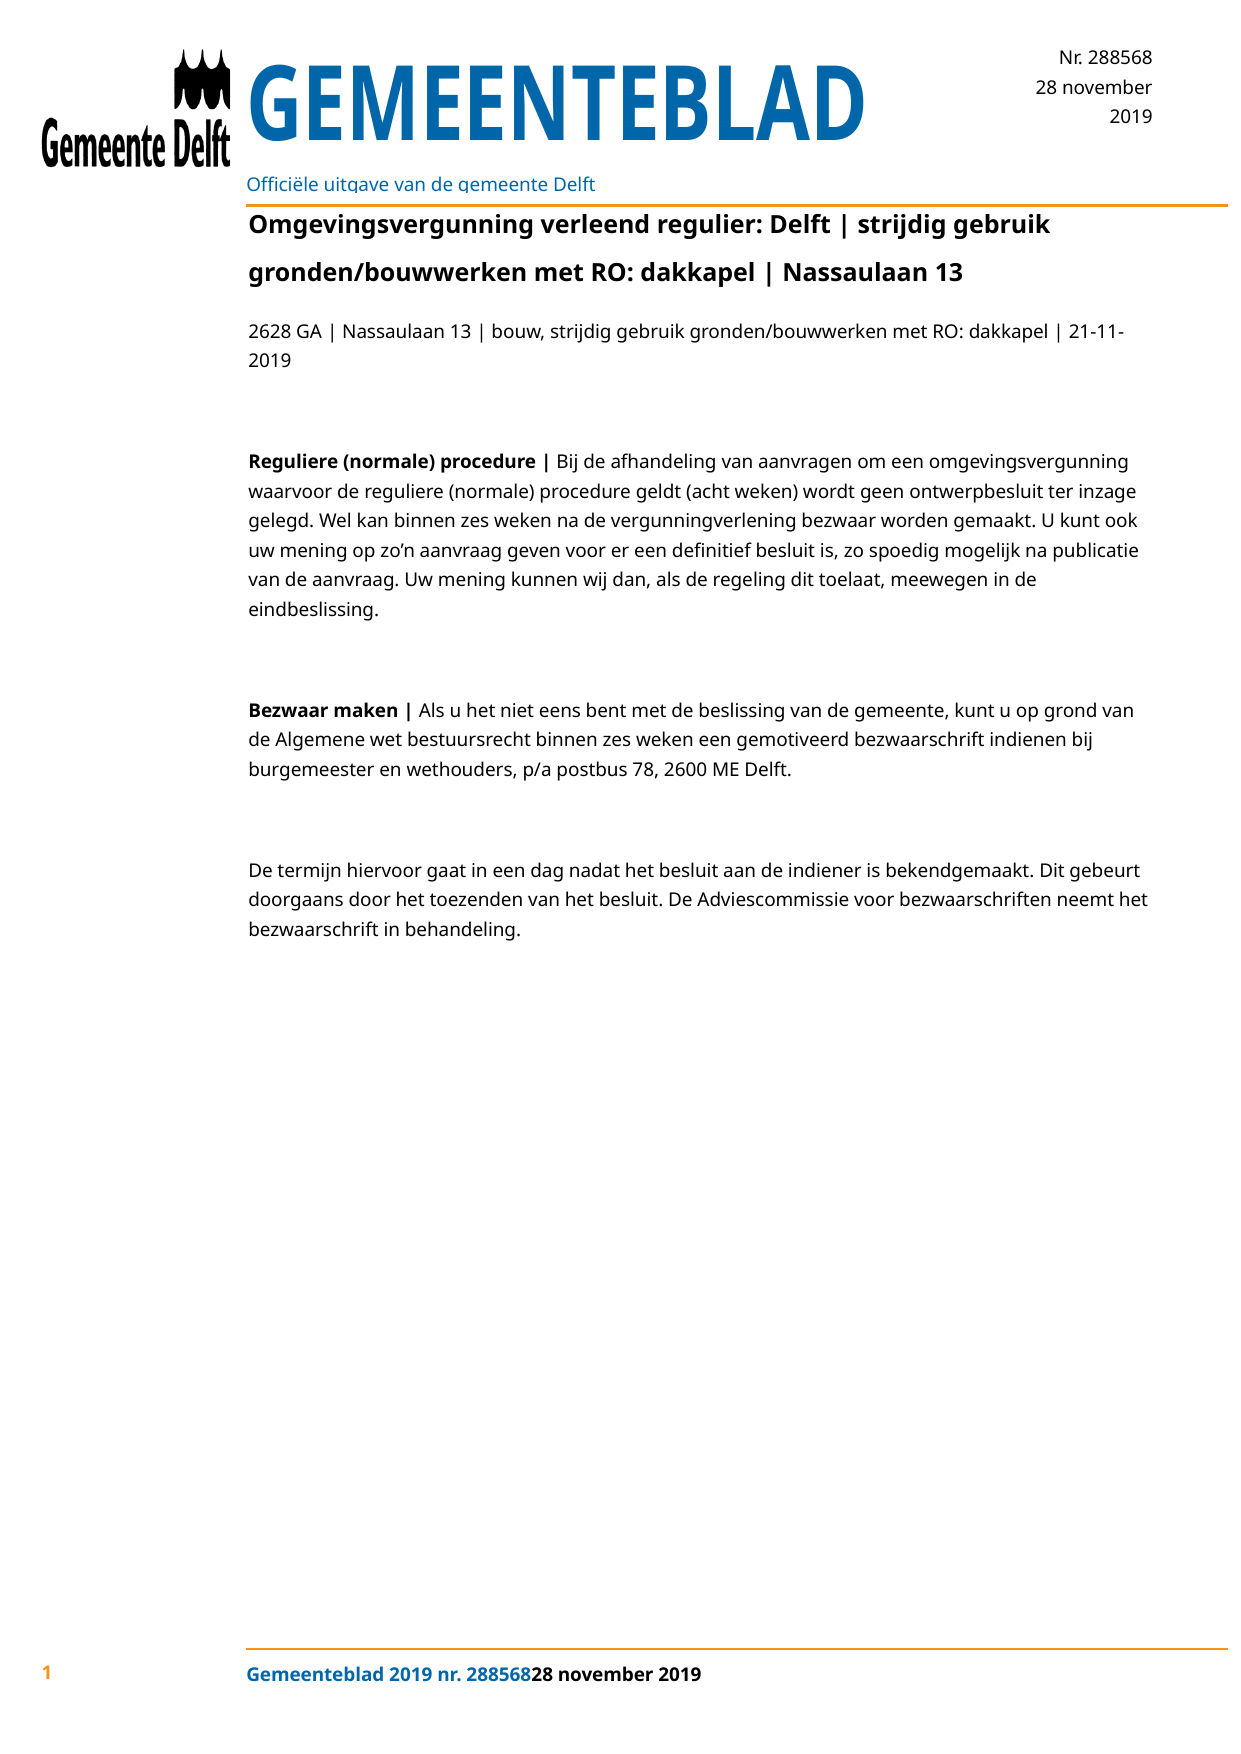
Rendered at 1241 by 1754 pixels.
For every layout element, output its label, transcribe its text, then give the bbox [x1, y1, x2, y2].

text 2628 GA | Nassaulaan 13 | bouw, strijdig gebruik gronden/bouwwerken met RO: dakkapel | 21-11-2019 [248, 318, 1152, 373]
text De termijn hiervoor gaat in een dag nadat het besluit aan de indiener is bekendgemaakt. Dit gebeurt doorgaans door het toezenden van het besluit. De Adviescommissie voor bezwaarschriften neemt het bezwaarschrift in behandeling. [248, 857, 1152, 942]
picture [41, 47, 231, 172]
text Bezwaar maken | Als u het niet eens bent met de beslissing van de gemeente, kunt u op grond van de Algemene wet bestuursrecht binnen zes weken een gemotiveerd bezwaarschrift indienen bij burgemeester en wethouders, p/a postbus 78, 2600 ME Delft. [248, 697, 1152, 782]
text Omgevingsvergunning verleend regulier: Delft | strijdig gebruik gronden/bouwwerken met RO: dakkapel | Nassaulaan 13 [248, 207, 1152, 288]
text Reguliere (normale) procedure | Bij de afhandeling van aanvragen om een omgevingsvergunning waarvoor de reguliere (normale) procedure geldt (acht weken) wordt geen ontwerpbesluit ter inzage gelegd. Wel kan binnen zes weken na de vergunningverlening bezwaar worden gemaakt. U kunt ook uw mening op zo’n aanvraag geven voor er een definitief besluit is, zo spoedig mogelijk na publicatie van de aanvraag. Uw mening kunnen wij dan, als de regeling dit toelaat, meewegen in de eindbeslissing. [248, 448, 1152, 622]
